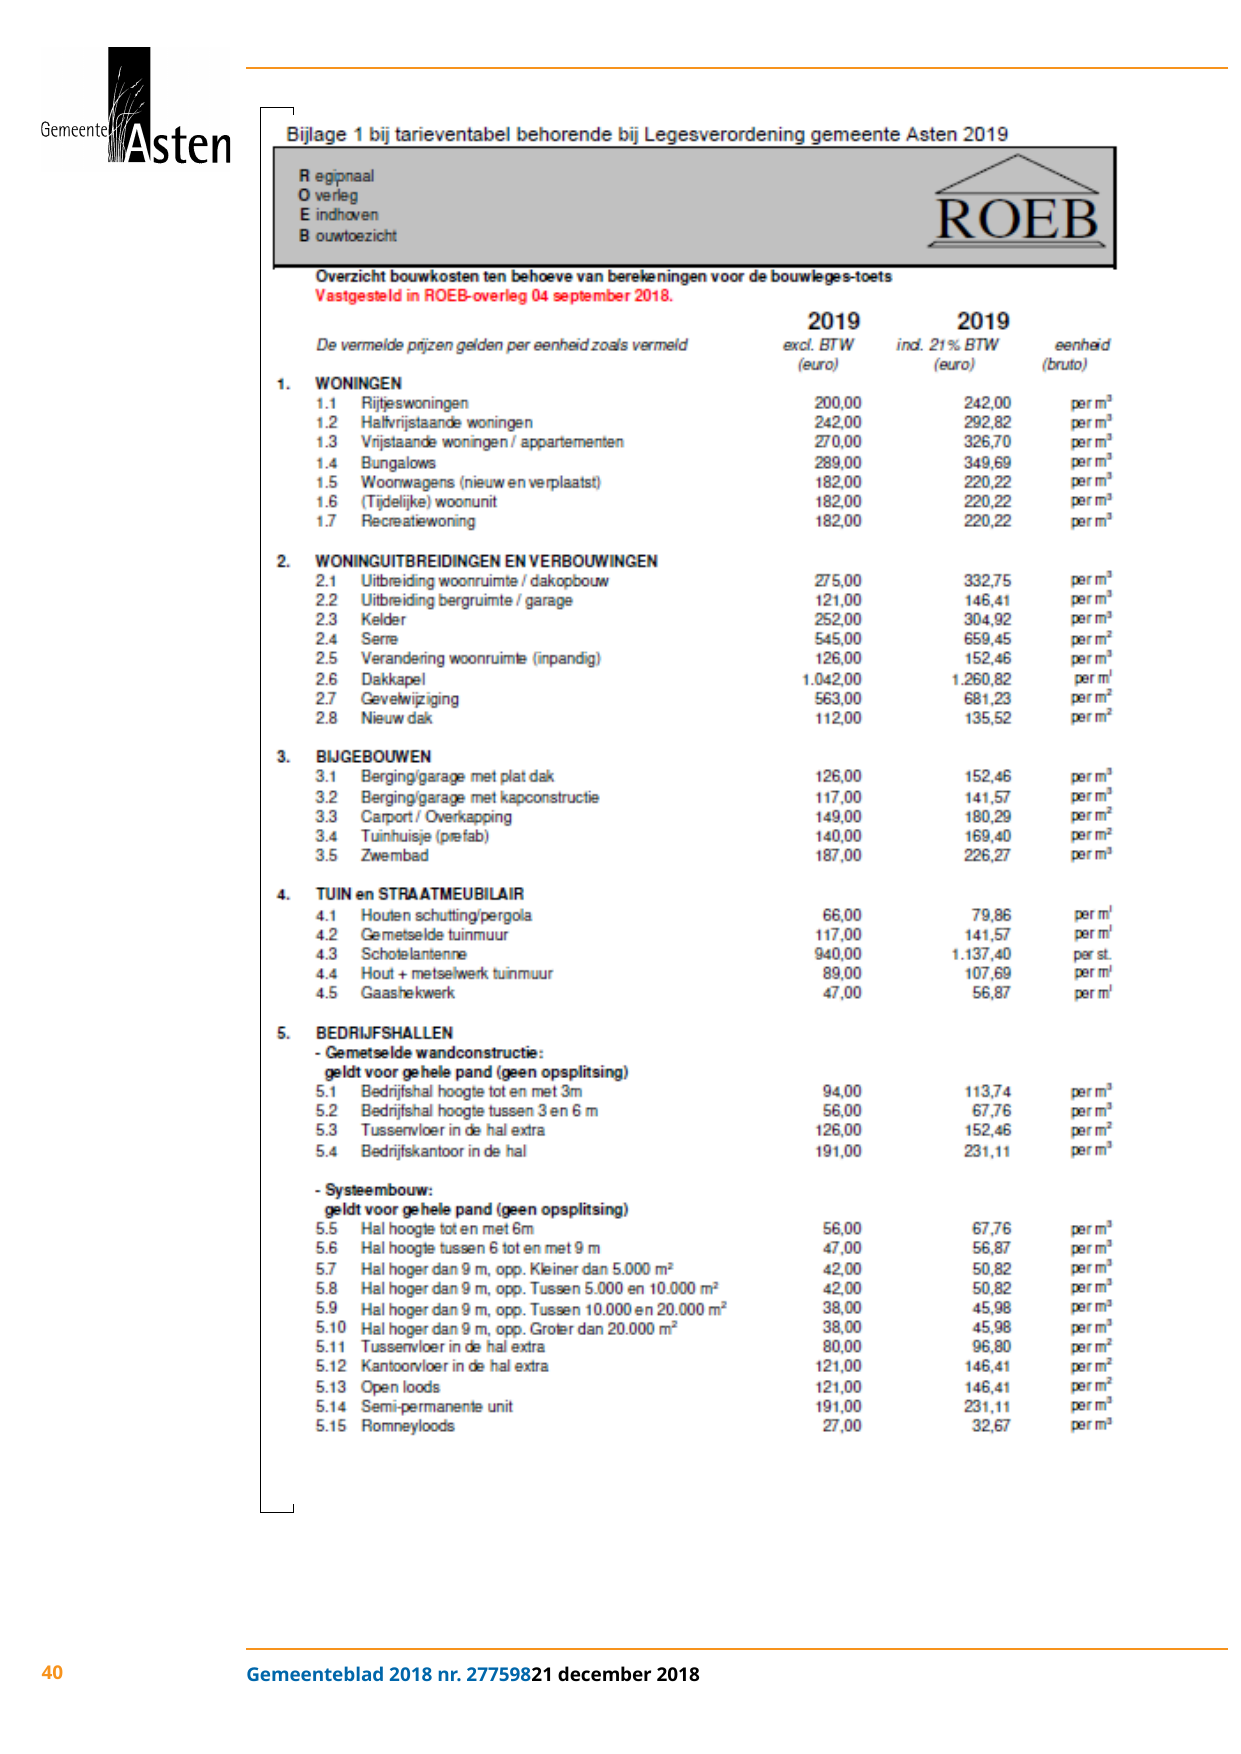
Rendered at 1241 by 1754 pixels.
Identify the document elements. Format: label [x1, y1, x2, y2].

picture [268, 115, 1155, 1504]
picture [41, 47, 231, 172]
